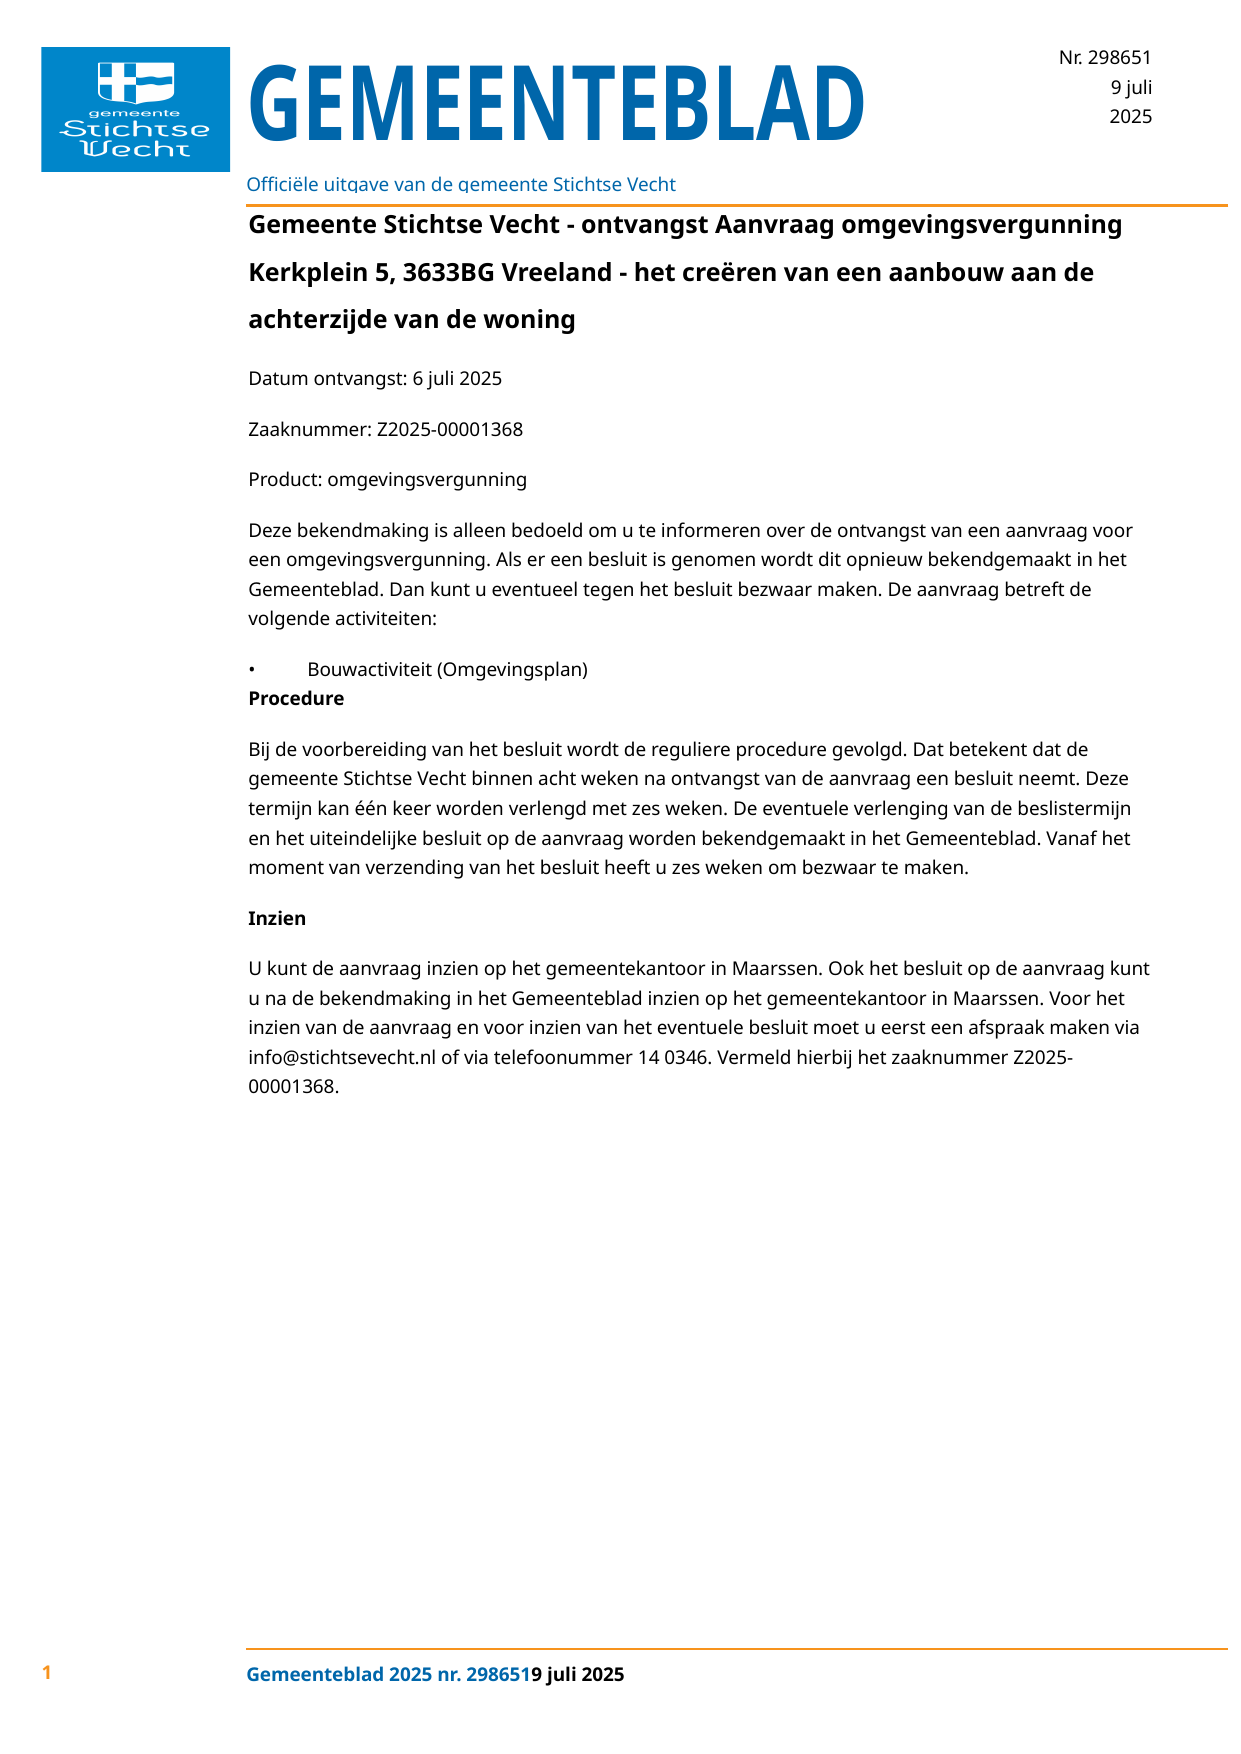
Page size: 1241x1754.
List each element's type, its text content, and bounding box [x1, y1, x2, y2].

text Zaaknummer: Z2025-00001368 [248, 416, 1152, 442]
text Datum ontvangst: 6 juli 2025 [248, 366, 1152, 391]
text Product: omgevingsvergunning [248, 466, 1152, 492]
text Procedure [248, 686, 1152, 711]
list Bouwactiviteit (Omgevingsplan) [248, 656, 1152, 682]
picture [99, 63, 135, 101]
text Deze bekendmaking is alleen bedoeld om u te informeren over de ontvangst van een aanvraag voor een omgevingsvergunning. Als er een besluit is genomen wordt dit opnieuw bekendgemaakt in het Gemeenteblad. Dan kunt u eventueel tegen het besluit bezwaar maken. De aanvraag betreft de volgende activiteiten: [248, 517, 1152, 631]
picture [137, 63, 174, 103]
text U kunt de aanvraag inzien op het gemeentekantoor in Maarssen. Ook het besluit op de aanvraag kunt u na de bekendmaking in het Gemeenteblad inzien op het gemeentekantoor in Maarssen. Voor het inzien van de aanvraag en voor inzien van het eventuele besluit moet u eerst een afspraak maken via info@stichtsevecht.nl of via telefoonummer 14 0346. Vermeld hierbij het zaaknummer Z2025-00001368. [248, 955, 1152, 1099]
text Gemeente Stichtse Vecht - ontvangst Aanvraag omgevingsvergunning Kerkplein 5, 3633BG Vreeland - het creëren van een aanbouw aan de achterzijde van de woning [248, 207, 1152, 336]
text Inzien [248, 905, 1152, 930]
text Bij de voorbereiding van het besluit wordt de reguliere procedure gevolgd. Dat betekent dat de gemeente Stichtse Vecht binnen acht weken na ontvangst van de aanvraag een besluit neemt. Deze termijn kan één keer worden verlengd met zes weken. De eventuele verlenging van de beslistermijn en het uiteindelijke besluit op de aanvraag worden bekendgemaakt in het Gemeenteblad. Vanaf het moment van verzending van het besluit heeft u zes weken om bezwaar te maken. [248, 736, 1152, 880]
